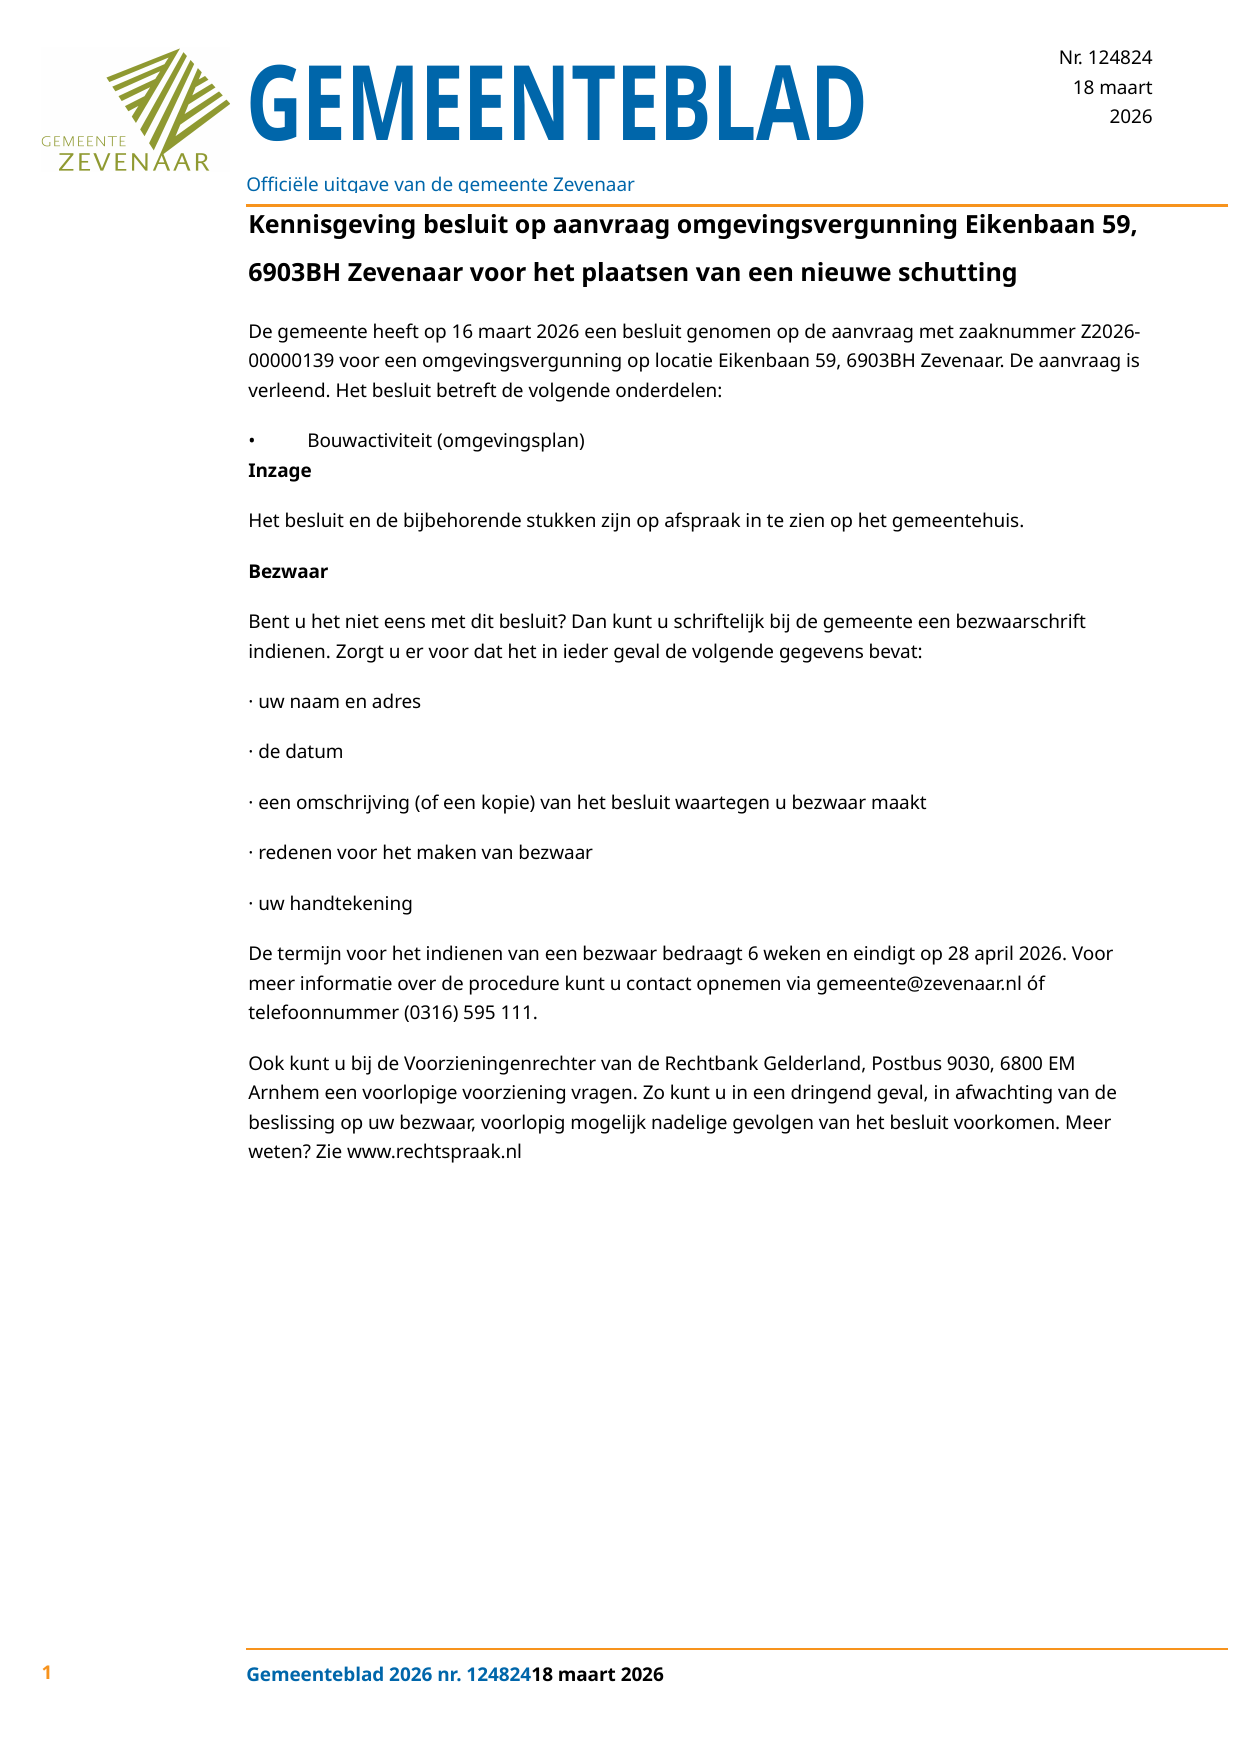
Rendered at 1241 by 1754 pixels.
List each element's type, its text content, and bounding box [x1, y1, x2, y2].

text De termijn voor het indienen van een bezwaar bedraagt 6 weken en eindigt op 28 april 2026. Voor meer informatie over de procedure kunt u contact opnemen via gemeente@zevenaar.nl óf telefoonnummer (0316) 595 111. [248, 940, 1152, 1025]
text · redenen voor het maken van bezwaar [248, 839, 1152, 865]
text Kennisgeving besluit op aanvraag omgevingsvergunning Eikenbaan 59, 6903BH Zevenaar voor het plaatsen van een nieuwe schutting [248, 207, 1152, 288]
text · uw naam en adres [248, 688, 1152, 714]
text Ook kunt u bij de Voorzieningenrechter van de Rechtbank Gelderland, Postbus 9030, 6800 EM Arnhem een voorlopige voorziening vragen. Zo kunt u in een dringend geval, in afwachting van de beslissing op uw bezwaar, voorlopig mogelijk nadelige gevolgen van het besluit voorkomen. Meer weten? Zie www.rechtspraak.nl [248, 1050, 1152, 1164]
text Bent u het niet eens met dit besluit? Dan kunt u schriftelijk bij de gemeente een bezwaarschrift indienen. Zorgt u er voor dat het in ieder geval de volgende gegevens bevat: [248, 608, 1152, 664]
text · uw handtekening [248, 890, 1152, 916]
text De gemeente heeft op 16 maart 2026 een besluit genomen op de aanvraag met zaaknummer Z2026-00000139 voor een omgevingsvergunning op locatie Eikenbaan 59, 6903BH Zevenaar. De aanvraag is verleend. Het besluit betreft de volgende onderdelen: [248, 318, 1152, 403]
text Het besluit en de bijbehorende stukken zijn op afspraak in te zien op het gemeentehuis. [248, 507, 1152, 533]
text Inzage [248, 457, 1152, 483]
text · de datum [248, 739, 1152, 764]
picture [41, 47, 231, 172]
text · een omschrijving (of een kopie) van het besluit waartegen u bezwaar maakt [248, 789, 1152, 815]
text Bezwaar [248, 558, 1152, 584]
list Bouwactiviteit (omgevingsplan) [248, 427, 1152, 453]
